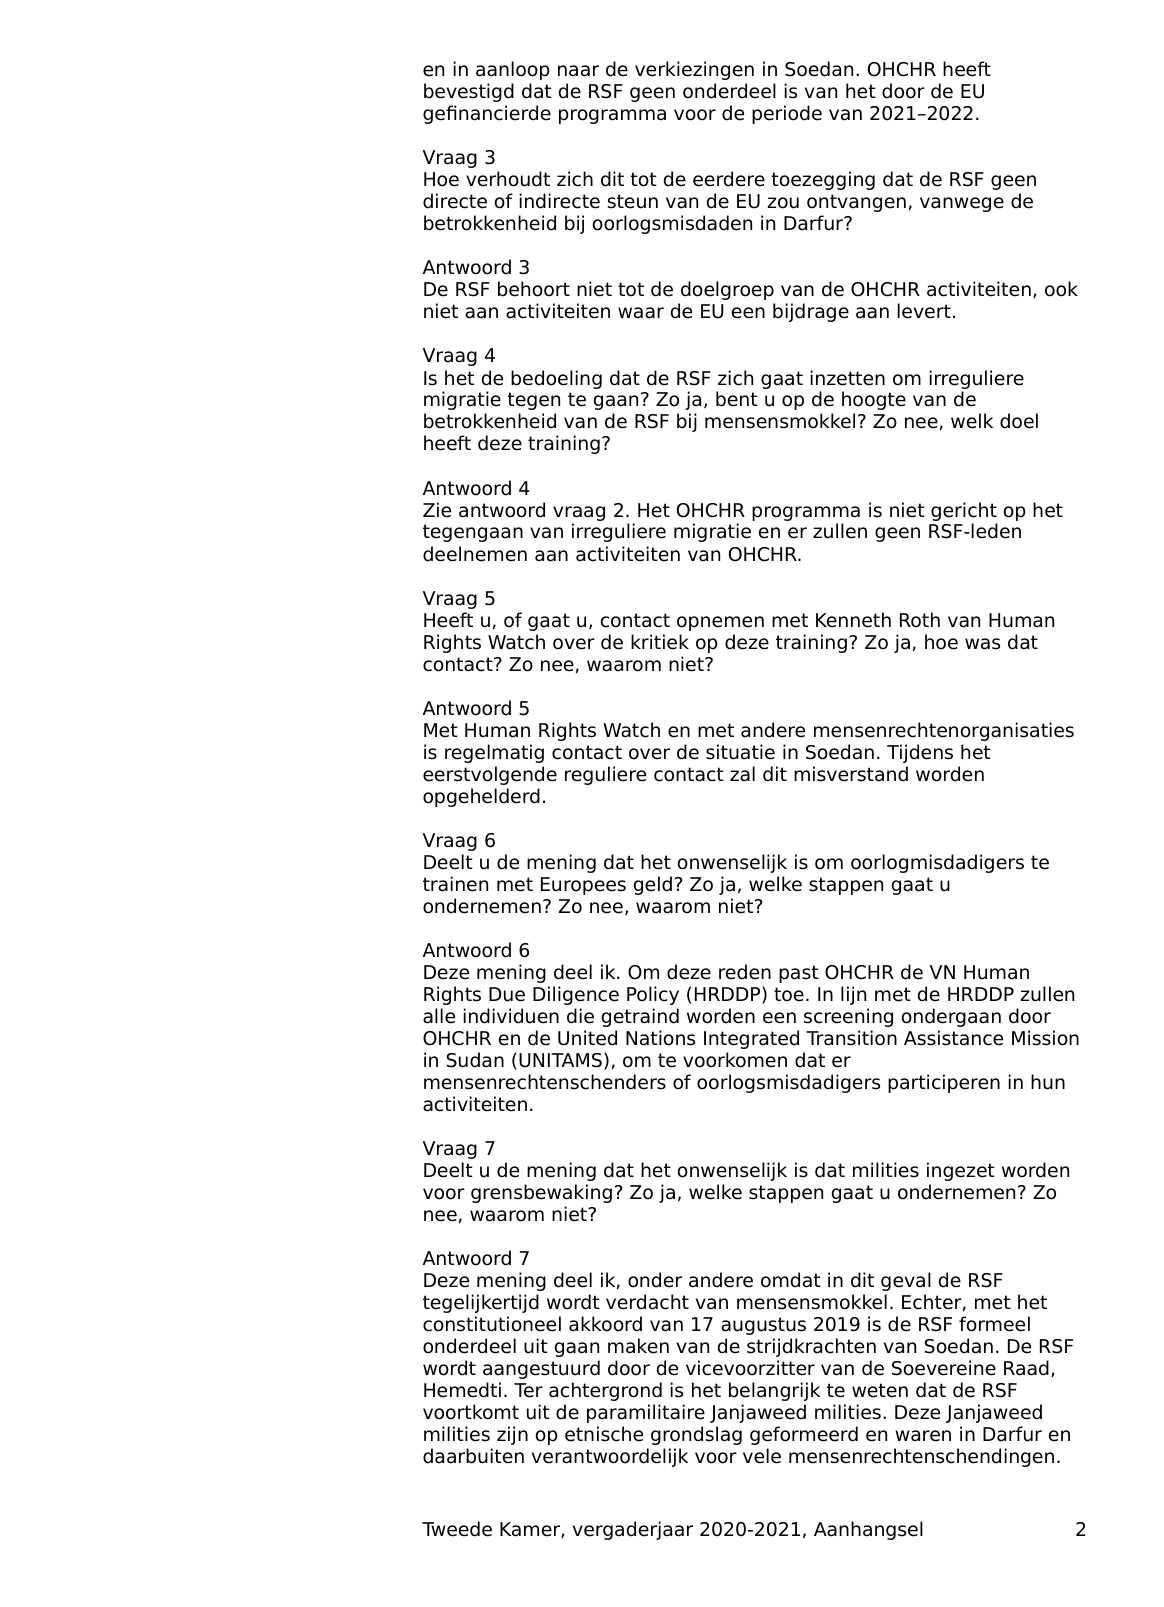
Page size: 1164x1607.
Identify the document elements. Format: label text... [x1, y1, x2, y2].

text Antwoord 6 [422, 940, 1087, 962]
text Deze mening deel ik. Om deze reden past OHCHR de VN Human Rights Due Diligence Policy (HRDDP) toe. In lijn met de HRDDP zullen alle individuen die getraind worden een screening ondergaan door OHCHR en de United Nations Integrated Transition Assistance Mission in Sudan (UNITAMS), om te voorkomen dat er mensenrechtenschenders of oorlogsmisdadigers participeren in hun activiteiten. [422, 962, 1087, 1116]
text De RSF behoort niet tot de doelgroep van de OHCHR activiteiten, ook niet aan activiteiten waar de EU een bijdrage aan levert. [422, 279, 1087, 323]
text Antwoord 3 [422, 257, 1087, 279]
text Is het de bedoeling dat de RSF zich gaat inzetten om irreguliere migratie tegen te gaan? Zo ja, bent u op de hoogte van de betrokkenheid van de RSF bij mensensmokkel? Zo nee, welk doel heeft deze training? [422, 367, 1087, 455]
text Antwoord 5 [422, 698, 1087, 720]
text Deelt u de mening dat het onwenselijk is om oorlogmisdadigers te trainen met Europees geld? Zo ja, welke stappen gaat u ondernemen? Zo nee, waarom niet? [422, 852, 1087, 918]
text Met Human Rights Watch en met andere mensenrechtenorganisaties is regelmatig contact over de situatie in Soedan. Tijdens het eerstvolgende reguliere contact zal dit misverstand worden opgehelderd. [422, 720, 1087, 808]
text Hoe verhoudt zich dit tot de eerdere toezegging dat de RSF geen directe of indirecte steun van de EU zou ontvangen, vanwege de betrokkenheid bij oorlogsmisdaden in Darfur? [422, 169, 1087, 235]
text en in aanloop naar de verkiezingen in Soedan. OHCHR heeft bevestigd dat de RSF geen onderdeel is van het door de EU gefinancierde programma voor de periode van 2021–2022. [422, 59, 1087, 125]
text Antwoord 4 [422, 477, 1087, 499]
text Heeft u, of gaat u, contact opnemen met Kenneth Roth van Human Rights Watch over de kritiek op deze training? Zo ja, hoe was dat contact? Zo nee, waarom niet? [422, 609, 1087, 676]
text Deelt u de mening dat het onwenselijk is dat milities ingezet worden voor grensbewaking? Zo ja, welke stappen gaat u ondernemen? Zo nee, waarom niet? [422, 1160, 1087, 1226]
text Deze mening deel ik, onder andere omdat in dit geval de RSF tegelijkertijd wordt verdacht van mensensmokkel. Echter, met het constitutioneel akkoord van 17 augustus 2019 is de RSF formeel onderdeel uit gaan maken van de strijdkrachten van Soedan. De RSF wordt aangestuurd door de vicevoorzitter van de Soevereine Raad, Hemedti. Ter achtergrond is het belangrijk te weten dat de RSF voortkomt uit de paramilitaire Janjaweed milities. Deze Janjaweed milities zijn op etnische grondslag geformeerd en waren in Darfur en daarbuiten verantwoordelijk voor vele mensenrechtenschendingen. [422, 1270, 1087, 1468]
text Antwoord 7 [422, 1248, 1087, 1270]
text Zie antwoord vraag 2. Het OHCHR programma is niet gericht op het tegengaan van irreguliere migratie en er zullen geen RSF-leden deelnemen aan activiteiten van OHCHR. [422, 499, 1087, 565]
text Vraag 6 [422, 830, 1087, 852]
text Vraag 3 [422, 147, 1087, 169]
text Vraag 5 [422, 588, 1087, 609]
text Vraag 7 [422, 1138, 1087, 1160]
text Vraag 4 [422, 345, 1087, 367]
